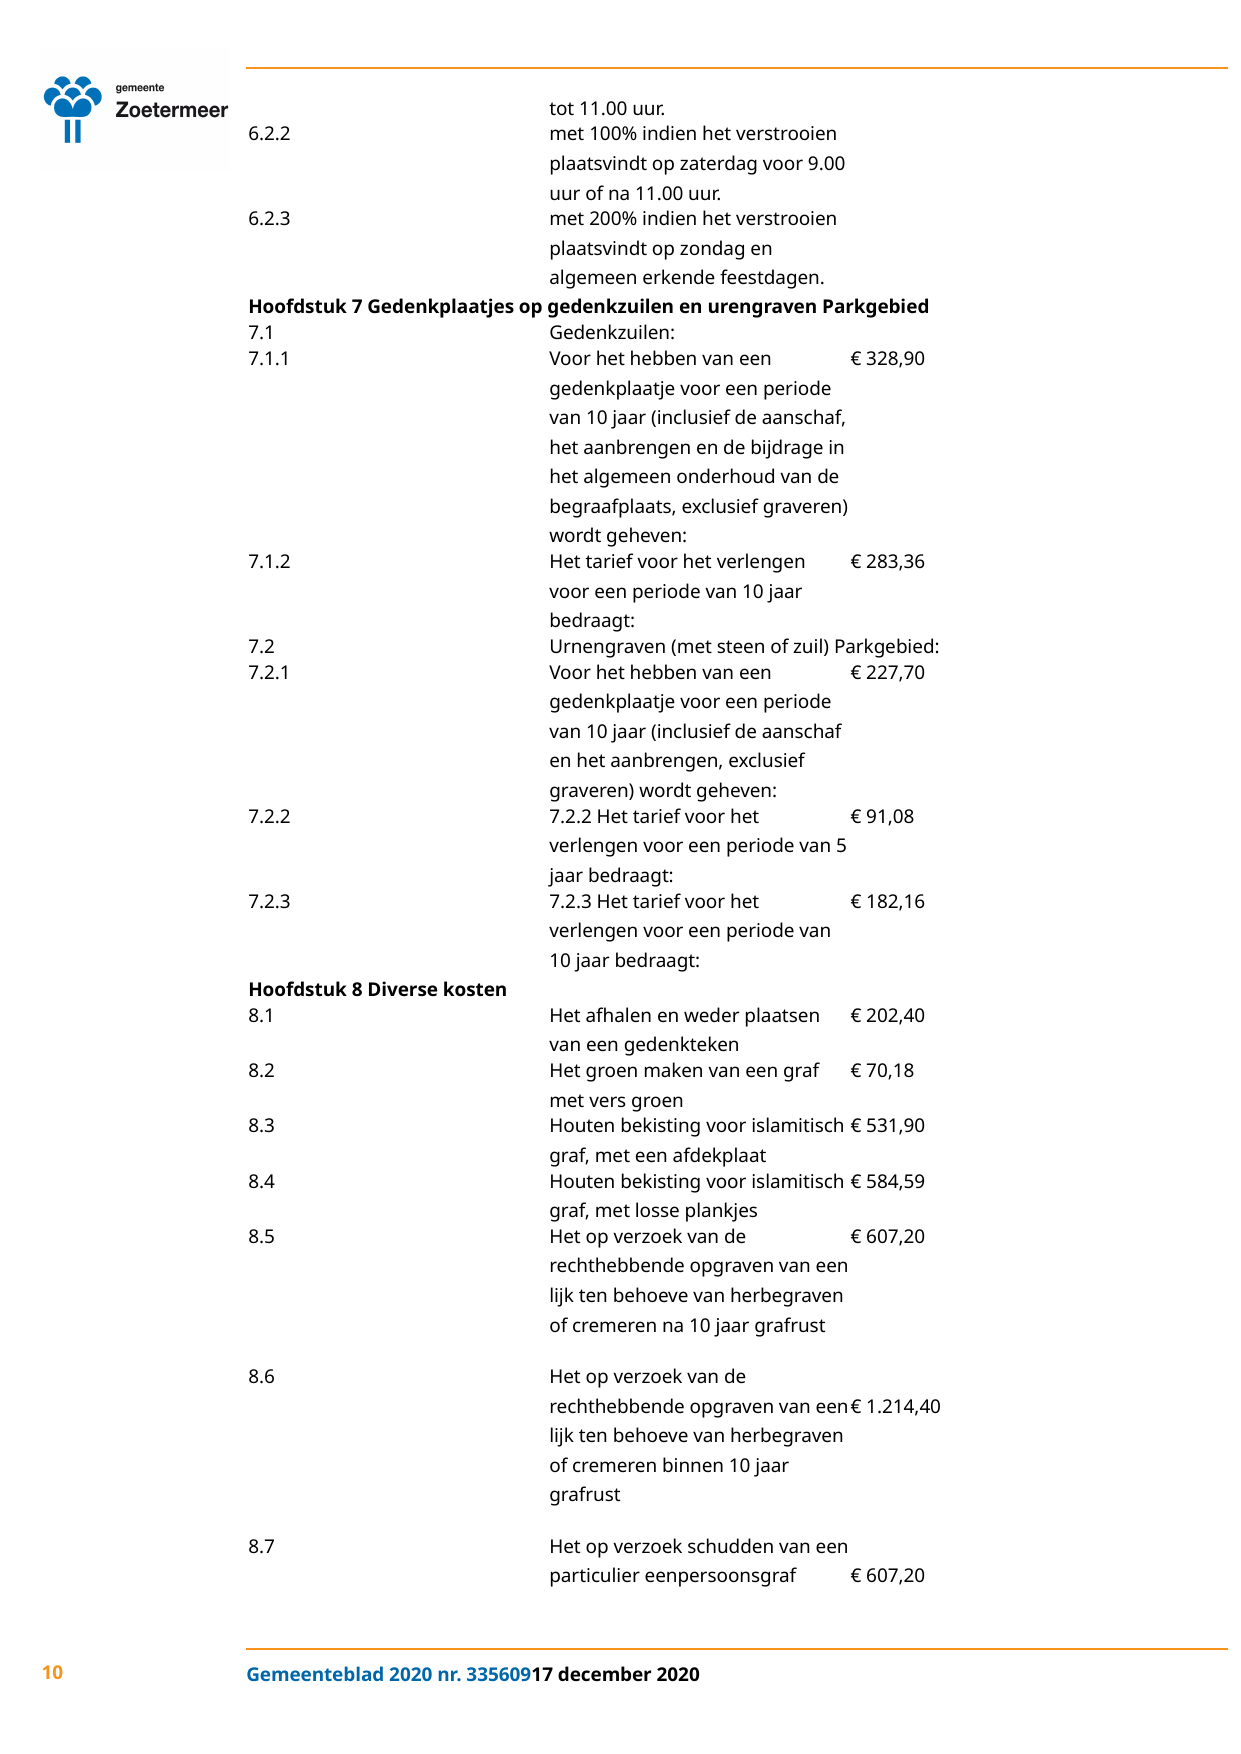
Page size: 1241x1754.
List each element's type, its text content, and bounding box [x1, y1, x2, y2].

table_cell 8.5 [248, 1223, 549, 1338]
table_cell [850, 1338, 1152, 1363]
table_cell 7.2.1 [248, 659, 549, 803]
table_cell € 182,16 [850, 888, 1152, 973]
table_cell € 584,59 [850, 1168, 1152, 1223]
table_cell € 607,20 [850, 1223, 1152, 1338]
table_cell met 200% indien het verstrooien plaatsvindt op zondag en algemeen erkende feestdagen. [549, 205, 850, 290]
table_cell Het afhalen en weder plaatsen van een gedenkteken [549, 1002, 850, 1057]
table_cell € 227,70 [850, 659, 1152, 803]
table_cell 7.2.2 Het tarief voor het verlengen voor een periode van 5 jaar bedraagt: [549, 803, 850, 888]
table_cell 8.2 [248, 1057, 549, 1112]
table_cell [850, 319, 1152, 345]
table_cell 6.2.2 [248, 121, 549, 205]
table_cell € 202,40 [850, 1002, 1152, 1057]
table_cell € 328,90 [850, 345, 1152, 548]
table_cell [850, 205, 1152, 290]
table_cell [850, 121, 1152, 205]
table_cell 7.1 [248, 319, 549, 345]
table_cell 7.2.3 [248, 888, 549, 973]
table_cell Voor het hebben van een gedenkplaatje voor een periode van 10 jaar (inclusief de aanschaf en het aanbrengen, exclusief graveren) wordt geheven: [549, 659, 850, 803]
table_cell Houten bekisting voor islamitisch graf, met een afdekplaat [549, 1113, 850, 1168]
table_cell Het op verzoek van de rechthebbende opgraven van een lijk ten behoeve van herbegraven of cremeren binnen 10 jaar grafrust [549, 1363, 850, 1507]
table_header Hoofdstuk 7 Gedenkplaatjes op gedenkzuilen en urengraven Parkgebied [248, 294, 1152, 319]
table_cell [549, 1508, 850, 1533]
table_cell Het op verzoek schudden van een particulier eenpersoonsgraf [549, 1533, 850, 1588]
table_cell € 607,20 [850, 1533, 1152, 1588]
table_cell € 70,18 [850, 1057, 1152, 1112]
table_cell 8.3 [248, 1113, 549, 1168]
table_cell Het groen maken van een graf met vers groen [549, 1057, 850, 1112]
table_cell Urnengraven (met steen of zuil) Parkgebied: [549, 633, 1152, 659]
table_header [850, 976, 1152, 1002]
table_cell [850, 95, 1152, 121]
table_cell 7.2.3 Het tarief voor het verlengen voor een periode van 10 jaar bedraagt: [549, 888, 850, 973]
table_cell [248, 1338, 549, 1363]
table_cell Het op verzoek van de rechthebbende opgraven van een lijk ten behoeve van herbegraven of cremeren na 10 jaar grafrust [549, 1223, 850, 1338]
table_cell € 1.214,40 [850, 1363, 1152, 1507]
table_cell Gedenkzuilen: [549, 319, 850, 345]
table_cell 8.4 [248, 1168, 549, 1223]
table_cell [850, 1508, 1152, 1533]
table_cell tot 11.00 uur. [549, 95, 850, 121]
table_cell € 283,36 [850, 548, 1152, 633]
table_cell [549, 1338, 850, 1363]
table_cell [248, 95, 549, 121]
table_cell 7.1.1 [248, 345, 549, 548]
table_cell 7.1.2 [248, 548, 549, 633]
table_cell Het tarief voor het verlengen voor een periode van 10 jaar bedraagt: [549, 548, 850, 633]
table_cell 6.2.3 [248, 205, 549, 290]
table_header Hoofdstuk 8 Diverse kosten [248, 976, 850, 1002]
table_cell € 531,90 [850, 1113, 1152, 1168]
table_cell 8.1 [248, 1002, 549, 1057]
table_cell € 91,08 [850, 803, 1152, 888]
picture [41, 47, 231, 172]
table_cell Houten bekisting voor islamitisch graf, met losse plankjes [549, 1168, 850, 1223]
table_cell 7.2 [248, 633, 549, 659]
table_cell [248, 1508, 549, 1533]
table_cell met 100% indien het verstrooien plaatsvindt op zaterdag voor 9.00 uur of na 11.00 uur. [549, 121, 850, 205]
table_cell 8.6 [248, 1363, 549, 1507]
table_cell Voor het hebben van een gedenkplaatje voor een periode van 10 jaar (inclusief de aanschaf, het aanbrengen en de bijdrage in het algemeen onderhoud van de begraafplaats, exclusief graveren) wordt geheven: [549, 345, 850, 548]
table_cell 7.2.2 [248, 803, 549, 888]
table_cell 8.7 [248, 1533, 549, 1588]
